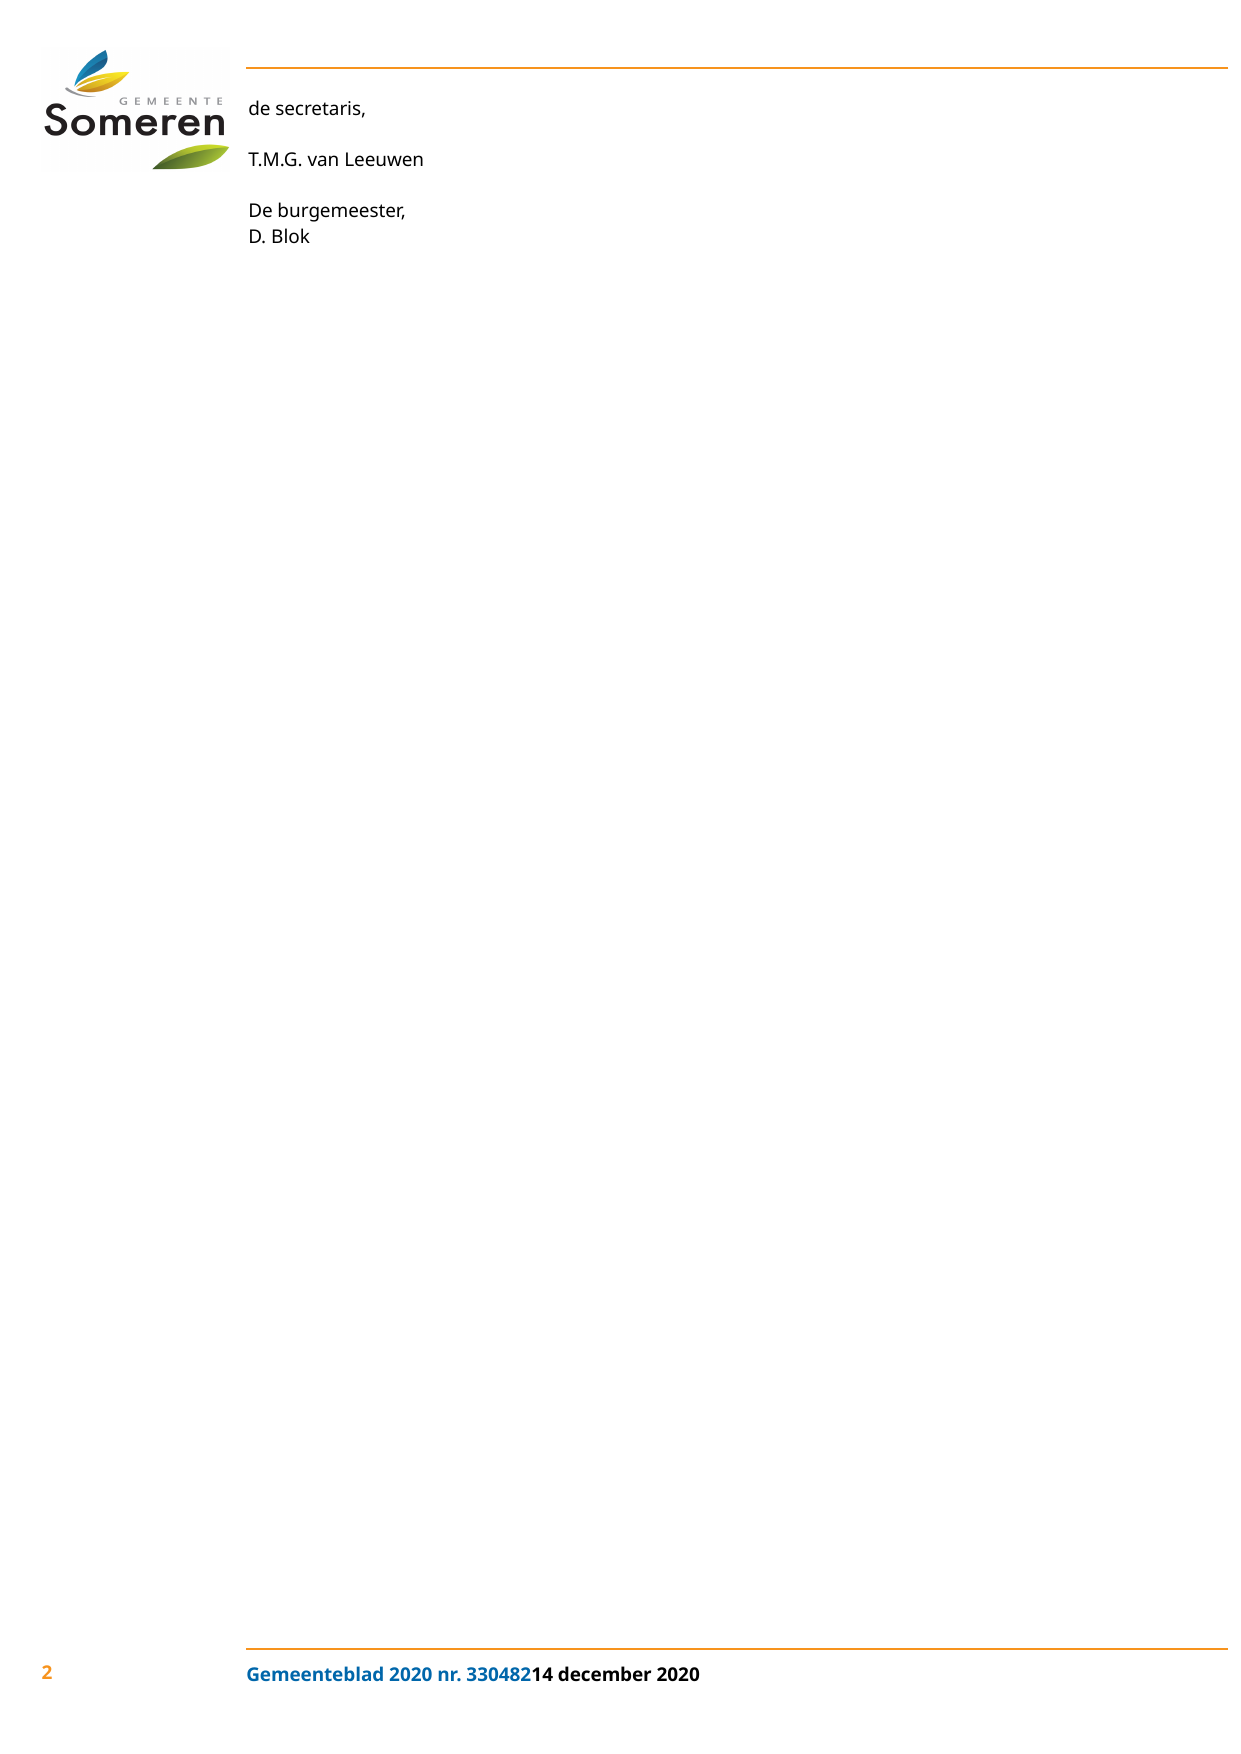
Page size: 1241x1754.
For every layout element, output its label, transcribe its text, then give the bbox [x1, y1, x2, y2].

text T.M.G. van Leeuwen [248, 146, 1152, 172]
text De burgemeester, [248, 198, 1152, 223]
picture [41, 47, 231, 172]
text de secretaris, [248, 95, 1152, 121]
text D. Blok [248, 223, 1152, 249]
